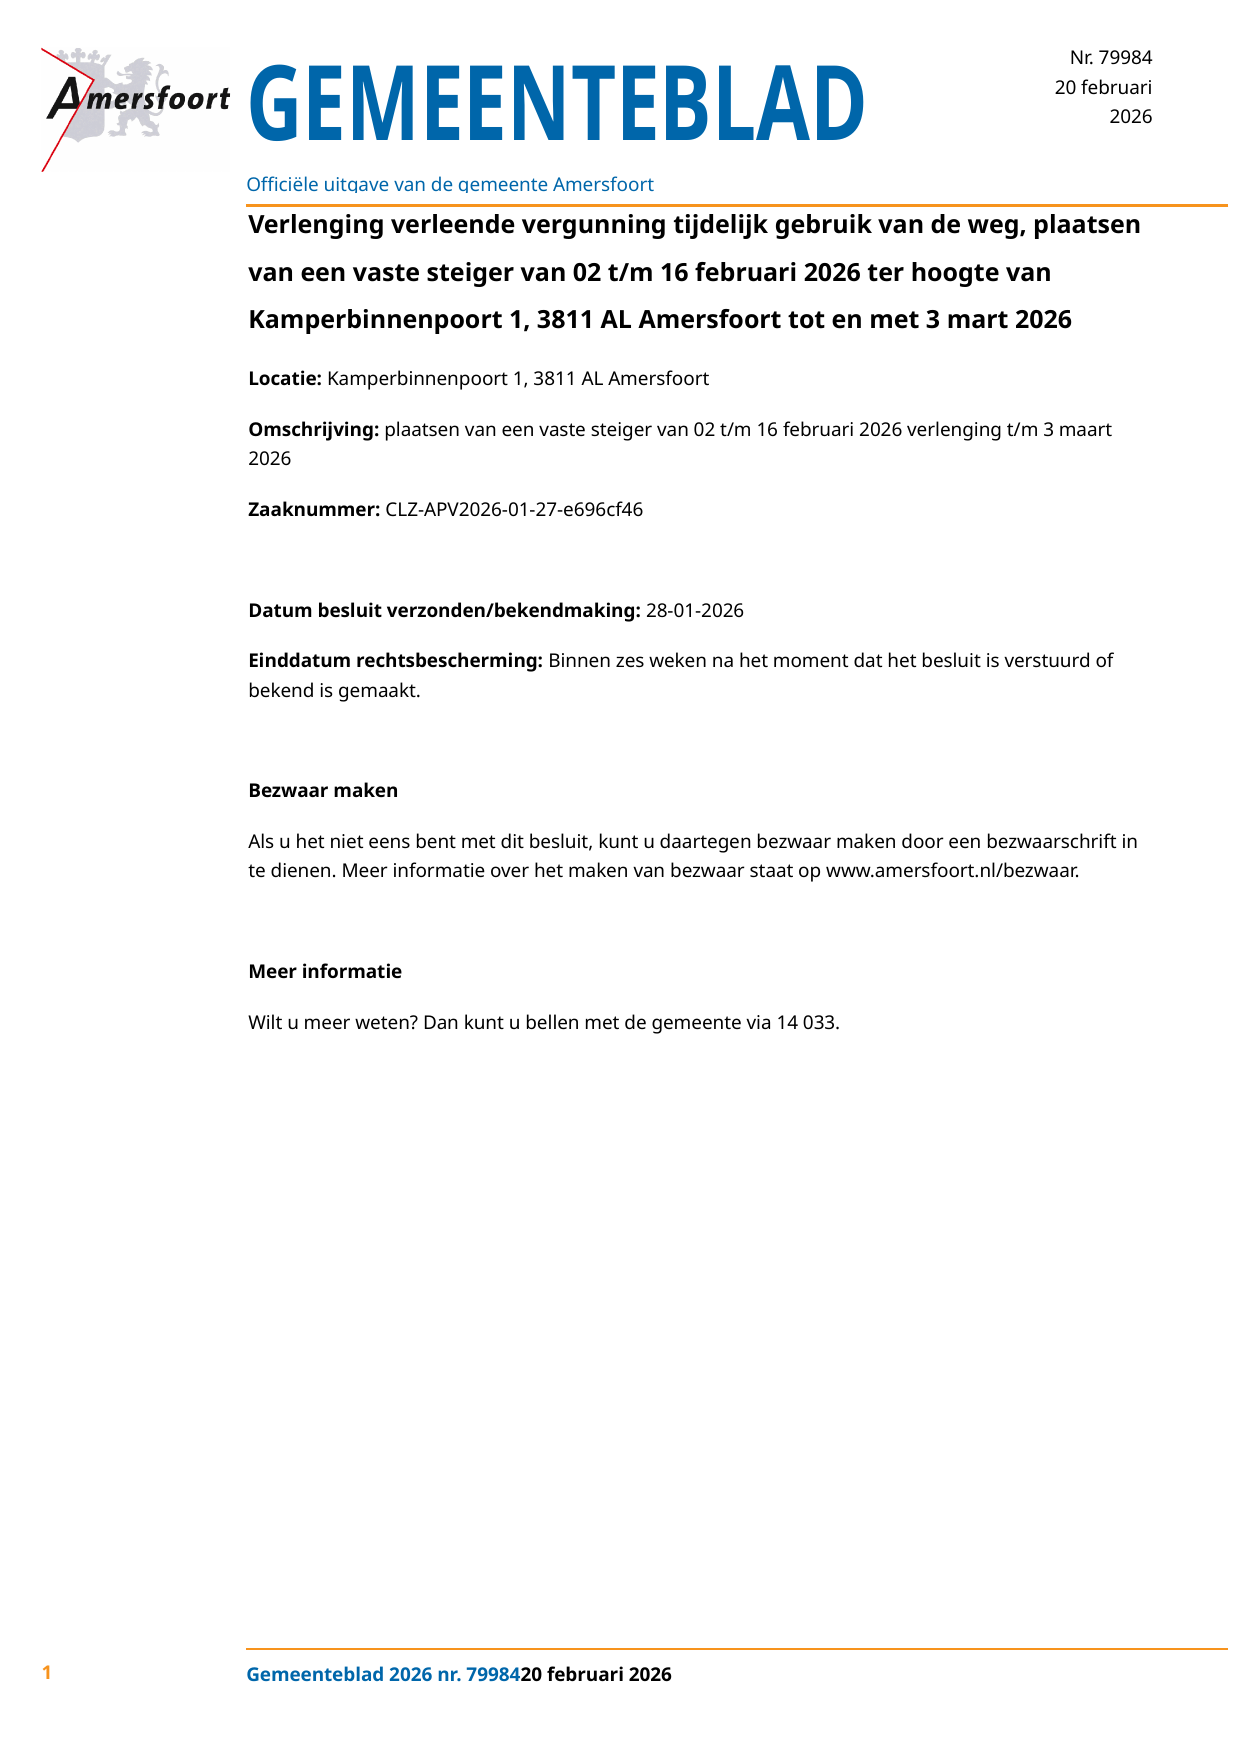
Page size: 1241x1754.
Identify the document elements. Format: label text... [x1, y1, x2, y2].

text Einddatum rechtsbescherming: Binnen zes weken na het moment dat het besluit is verstuurd of bekend is gemaakt. [248, 647, 1152, 702]
text Meer informatie [248, 958, 1152, 984]
picture [41, 47, 231, 172]
text Wilt u meer weten? Dan kunt u bellen met de gemeente via 14 033. [248, 1009, 1152, 1034]
text Verlenging verleende vergunning tijdelijk gebruik van de weg, plaatsen van een vaste steiger van 02 t/m 16 februari 2026 ter hoogte van Kamperbinnenpoort 1, 3811 AL Amersfoort tot en met 3 mart 2026 [248, 207, 1152, 336]
text Locatie: Kamperbinnenpoort 1, 3811 AL Amersfoort [248, 366, 1152, 391]
text Bezwaar maken [248, 778, 1152, 803]
text Datum besluit verzonden/bekendmaking: 28-01-2026 [248, 597, 1152, 622]
text Als u het niet eens bent met dit besluit, kunt u daartegen bezwaar maken door een bezwaarschrift in te dienen. Meer informatie over het maken van bezwaar staat op www.amersfoort.nl/bezwaar. [248, 828, 1152, 883]
text Zaaknummer: CLZ-APV2026-01-27-e696cf46 [248, 496, 1152, 522]
text Omschrijving: plaatsen van een vaste steiger van 02 t/m 16 februari 2026 verlenging t/m 3 maart 2026 [248, 416, 1152, 471]
